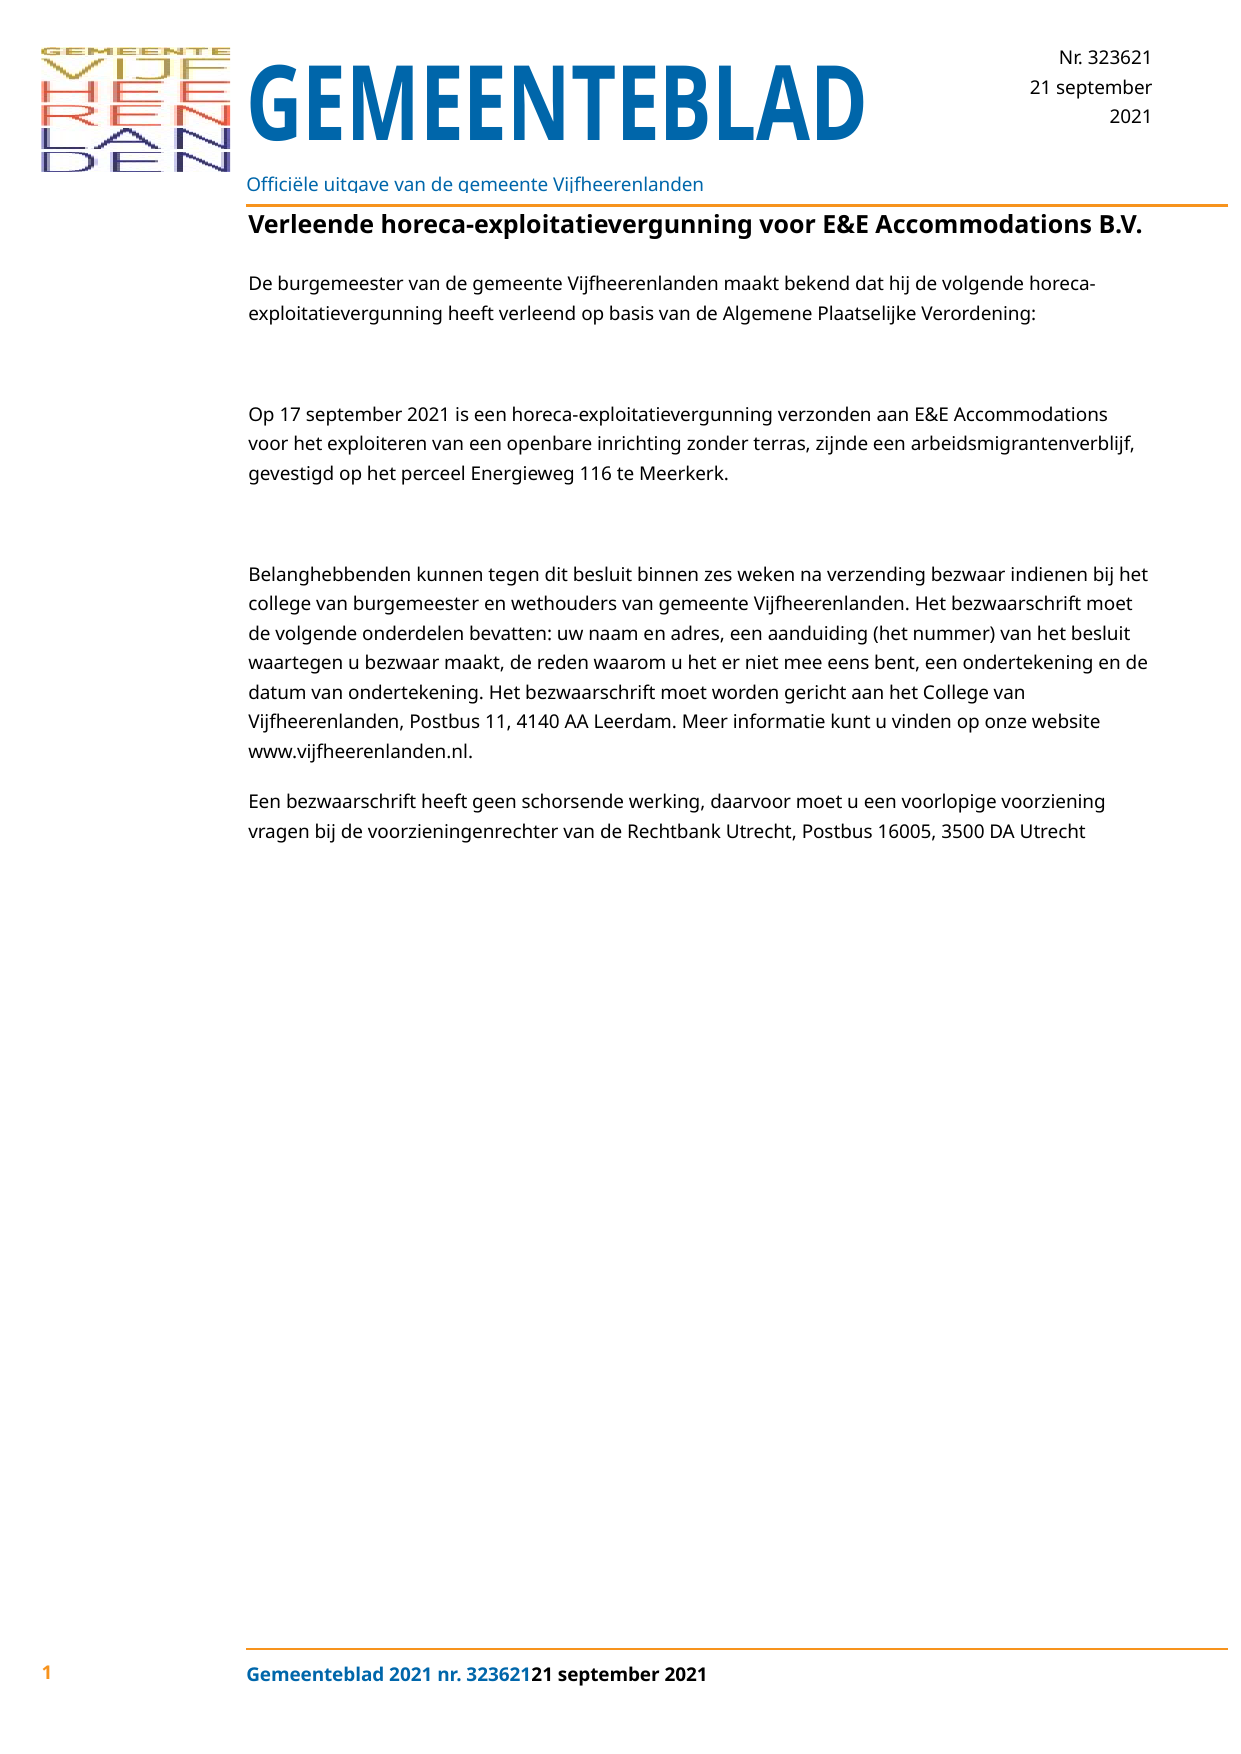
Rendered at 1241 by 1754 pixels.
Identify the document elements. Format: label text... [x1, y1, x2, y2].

text Op 17 september 2021 is een horeca-exploitatievergunning verzonden aan E&E Accommodations voor het exploiteren van een openbare inrichting zonder terras, zijnde een arbeidsmigrantenverblijf, gevestigd op het perceel Energieweg 116 te Meerkerk. [248, 401, 1152, 486]
picture [41, 47, 231, 172]
text Verleende horeca-exploitatievergunning voor E&E Accommodations B.V. [248, 207, 1152, 241]
text De burgemeester van de gemeente Vijfheerenlanden maakt bekend dat hij de volgende horeca-exploitatievergunning heeft verleend op basis van de Algemene Plaatselijke Verordening: [248, 270, 1152, 326]
text Belanghebbenden kunnen tegen dit besluit binnen zes weken na verzending bezwaar indienen bij het college van burgemeester en wethouders van gemeente Vijfheerenlanden. Het bezwaarschrift moet de volgende onderdelen bevatten: uw naam en adres, een aanduiding (het nummer) van het besluit waartegen u bezwaar maakt, de reden waarom u het er niet mee eens bent, een ondertekening en de datum van ondertekening. Het bezwaarschrift moet worden gericht aan het College van Vijfheerenlanden, Postbus 11, 4140 AA Leerdam. Meer informatie kunt u vinden op onze website www.vijfheerenlanden.nl. [248, 561, 1152, 764]
text Een bezwaarschrift heeft geen schorsende werking, daarvoor moet u een voorlopige voorziening vragen bij de voorzieningenrechter van de Rechtbank Utrecht, Postbus 16005, 3500 DA Utrecht [248, 789, 1152, 844]
